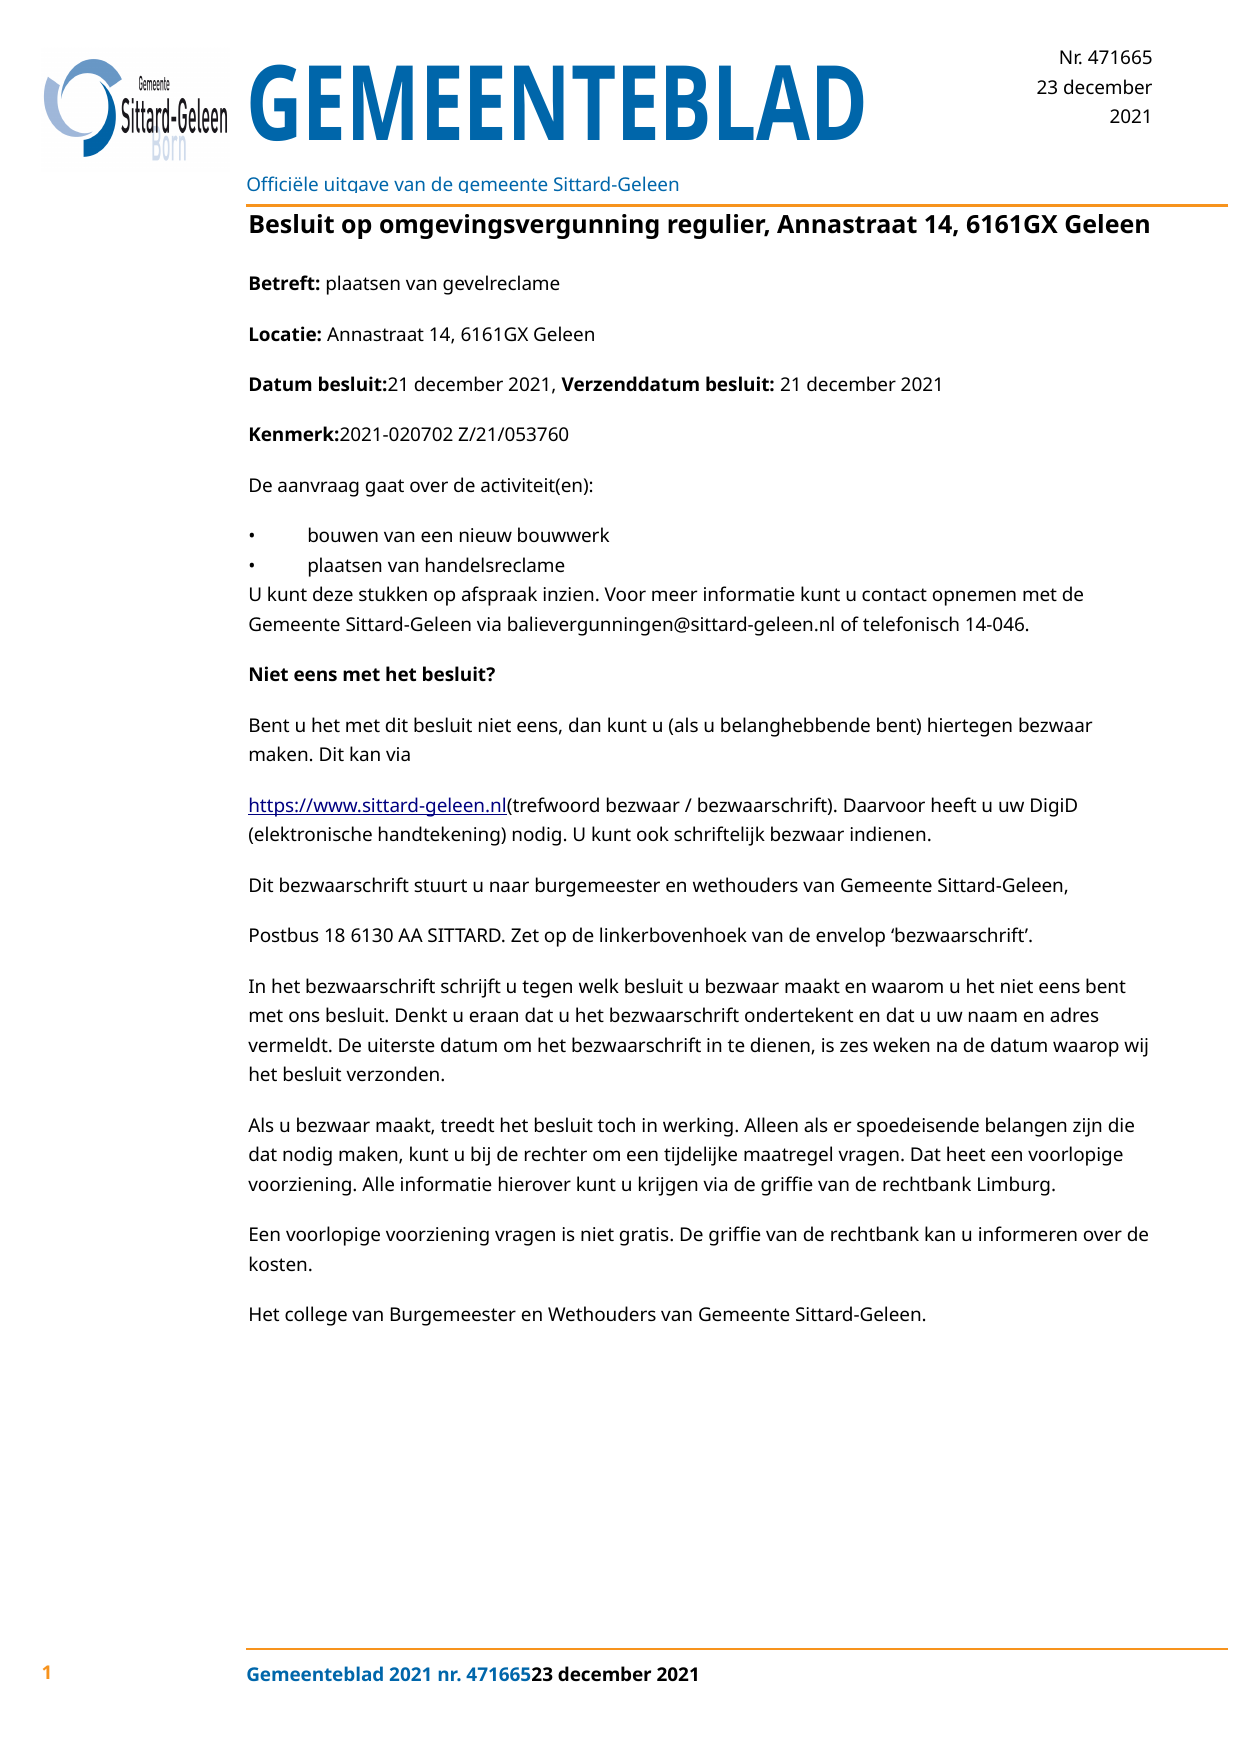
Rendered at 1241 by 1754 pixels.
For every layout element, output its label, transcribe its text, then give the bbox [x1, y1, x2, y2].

text De aanvraag gaat over de activiteit(en): [248, 472, 1152, 498]
text Kenmerk:2021-020702 Z/21/053760 [248, 422, 1152, 447]
text Datum besluit:21 december 2021, Verzenddatum besluit: 21 december 2021 [248, 371, 1152, 397]
text Besluit op omgevingsvergunning regulier, Annastraat 14, 6161GX Geleen [248, 207, 1152, 241]
list bouwen van een nieuw bouwwerk [248, 522, 1152, 548]
text Het college van Burgemeester en Wethouders van Gemeente Sittard-Geleen. [248, 1302, 1152, 1327]
text In het bezwaarschrift schrijft u tegen welk besluit u bezwaar maakt en waarom u het niet eens bent met ons besluit. Denkt u eraan dat u het bezwaarschrift ondertekent en dat u uw naam en adres vermeldt. De uiterste datum om het bezwaarschrift in te dienen, is zes weken na de datum waarop wij het besluit verzonden. [248, 973, 1152, 1087]
text Een voorlopige voorziening vragen is niet gratis. De griffie van de rechtbank kan u informeren over de kosten. [248, 1222, 1152, 1277]
text Locatie: Annastraat 14, 6161GX Geleen [248, 321, 1152, 346]
text Dit bezwaarschrift stuurt u naar burgemeester en wethouders van Gemeente Sittard-Geleen, [248, 872, 1152, 898]
text U kunt deze stukken op afspraak inzien. Voor meer informatie kunt u contact opnemen met de Gemeente Sittard-Geleen via balievergunningen@sittard-geleen.nl of telefonisch 14-046. [248, 582, 1152, 637]
picture [41, 47, 231, 172]
text https://www.sittard-geleen.nl(trefwoord bezwaar / bezwaarschrift). Daarvoor heeft u uw DigiD (elektronische handtekening) nodig. U kunt ook schriftelijk bezwaar indienen. [248, 792, 1152, 847]
text Betreft: plaatsen van gevelreclame [248, 270, 1152, 296]
text Postbus 18 6130 AA SITTARD. Zet op de linkerbovenhoek van de envelop ‘bezwaarschrift’. [248, 922, 1152, 948]
text Bent u het met dit besluit niet eens, dan kunt u (als u belanghebbende bent) hiertegen bezwaar maken. Dit kan via [248, 712, 1152, 767]
text Niet eens met het besluit? [248, 662, 1152, 687]
text Als u bezwaar maakt, treedt het besluit toch in werking. Alleen als er spoedeisende belangen zijn die dat nodig maken, kunt u bij de rechter om een tijdelijke maatregel vragen. Dat heet een voorlopige voorziening. Alle informatie hierover kunt u krijgen via de griffie van de rechtbank Limburg. [248, 1112, 1152, 1197]
list plaatsen van handelsreclame [248, 552, 1152, 578]
